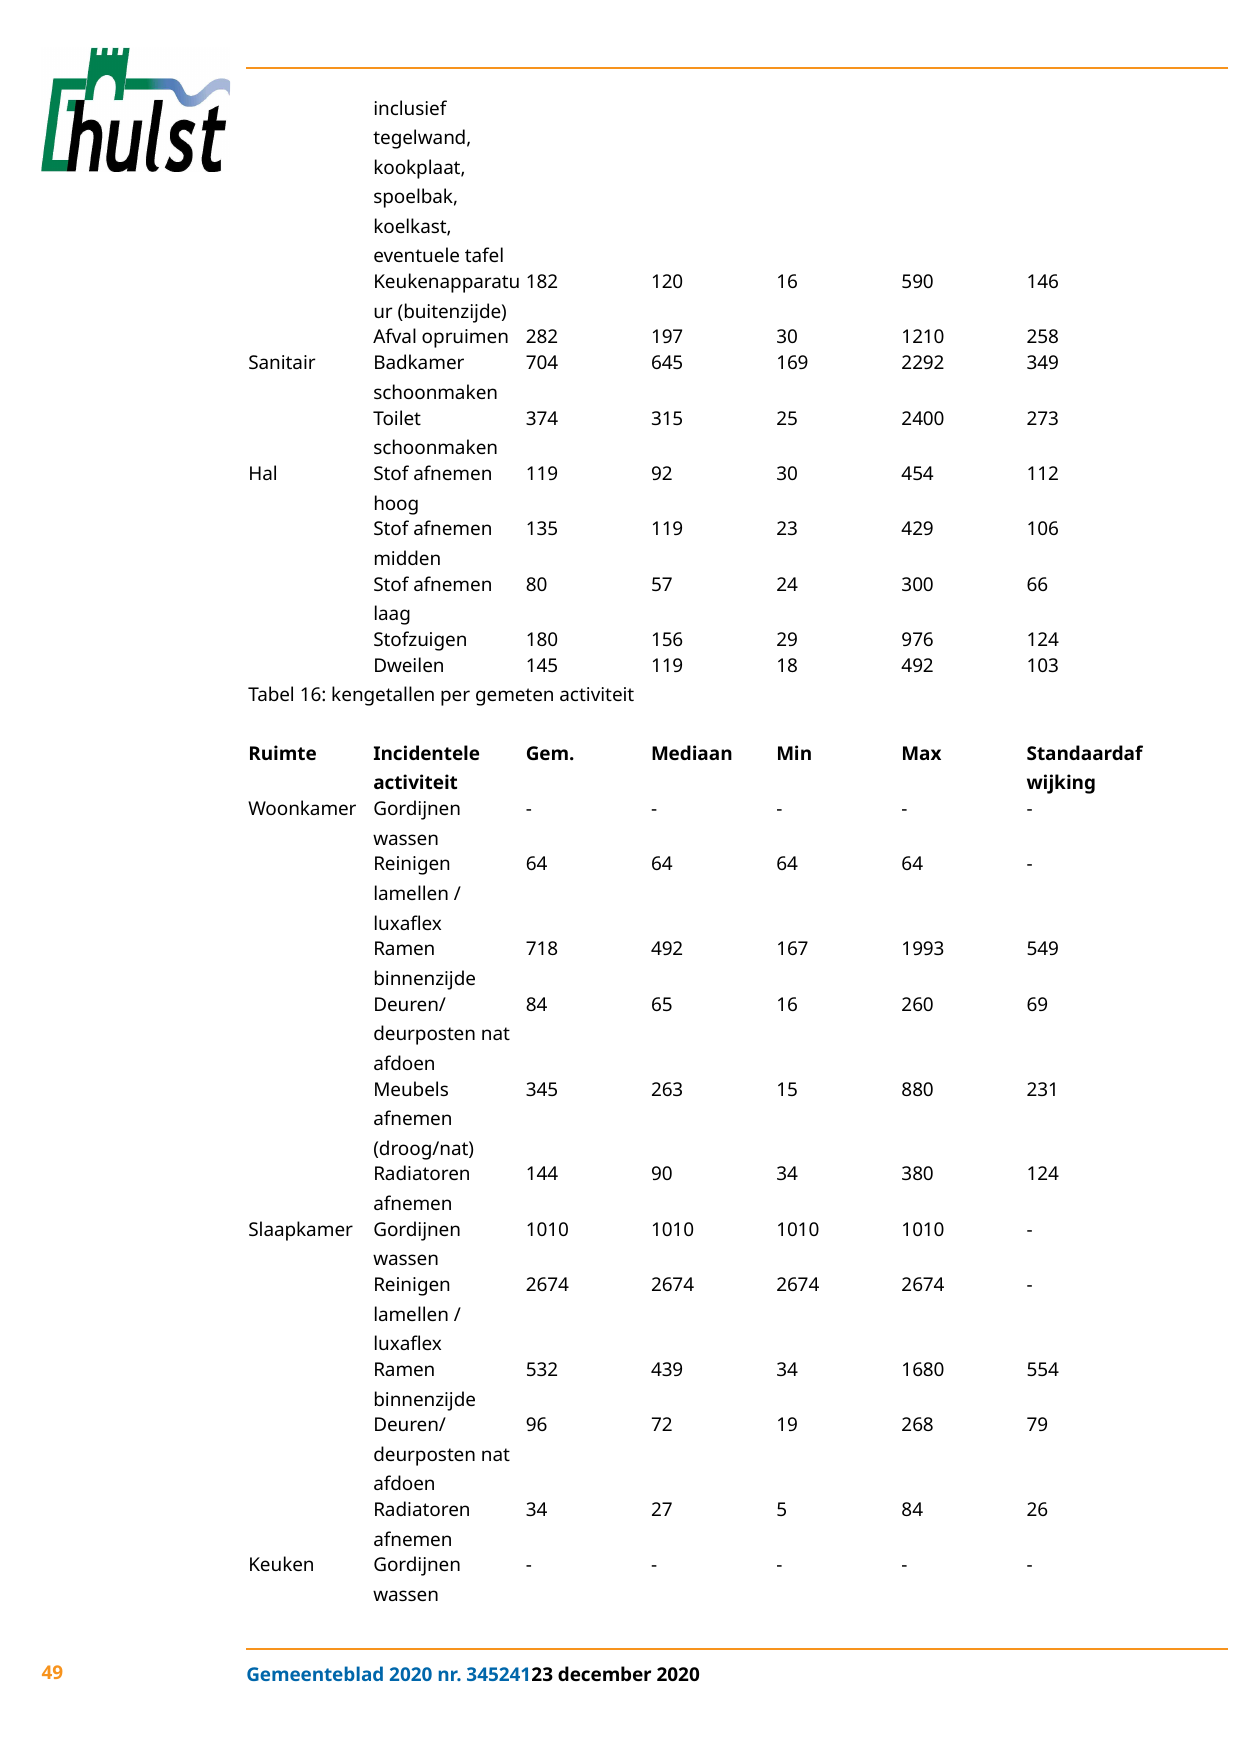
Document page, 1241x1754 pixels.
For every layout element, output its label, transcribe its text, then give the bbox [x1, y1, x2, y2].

table_cell 23 [776, 515, 901, 571]
table_cell 349 [1026, 350, 1152, 405]
table_cell 197 [651, 324, 776, 349]
table_cell 718 [526, 936, 651, 991]
table_header Ruimte [248, 740, 373, 795]
table_cell 2400 [901, 405, 1026, 460]
table_cell 1680 [901, 1356, 1026, 1411]
table_header Gem. [526, 740, 651, 795]
table_cell 2674 [526, 1271, 651, 1356]
table_cell Radiatoren afnemen [373, 1161, 526, 1216]
table_cell - [901, 1552, 1026, 1607]
table_cell 2292 [901, 350, 1026, 405]
table_cell 880 [901, 1076, 1026, 1161]
table_cell [1026, 95, 1152, 268]
table_cell 146 [1026, 269, 1152, 324]
table_cell 25 [776, 405, 901, 460]
table_cell 1010 [776, 1216, 901, 1271]
table_header Min [776, 740, 901, 795]
table_cell Gordijnen wassen [373, 1552, 526, 1607]
text Tabel 16: kengetallen per gemeten activiteit [248, 681, 1152, 706]
table_cell Sanitair [248, 350, 373, 405]
table_cell 30 [776, 460, 901, 515]
table_cell [248, 1356, 373, 1411]
table_cell Stof afnemen laag [373, 571, 526, 626]
table_cell Ramen binnenzijde [373, 1356, 526, 1411]
table_cell 90 [651, 1161, 776, 1216]
table_cell [248, 1271, 373, 1356]
table_cell 454 [901, 460, 1026, 515]
table_cell Badkamer schoonmaken [373, 350, 526, 405]
table_cell 1010 [901, 1216, 1026, 1271]
table_cell 439 [651, 1356, 776, 1411]
table_cell 282 [526, 324, 651, 349]
table_cell 18 [776, 652, 901, 677]
table_cell 169 [776, 350, 901, 405]
table_cell 380 [901, 1161, 1026, 1216]
table_cell - [526, 1552, 651, 1607]
table_cell [248, 851, 373, 936]
table_cell Afval opruimen [373, 324, 526, 349]
table_cell 144 [526, 1161, 651, 1216]
table_cell 34 [526, 1496, 651, 1552]
table_cell Toilet schoonmaken [373, 405, 526, 460]
table_cell [248, 652, 373, 677]
table_cell [248, 991, 373, 1076]
table_cell 704 [526, 350, 651, 405]
table_cell inclusief tegelwand, kookplaat, spoelbak, koelkast, eventuele tafel [373, 95, 526, 268]
table_cell 1993 [901, 936, 1026, 991]
table_cell Deuren/deurposten nat afdoen [373, 991, 526, 1076]
table_cell 549 [1026, 936, 1152, 991]
table_cell Stof afnemen midden [373, 515, 526, 571]
table_cell 119 [651, 515, 776, 571]
table_cell Gordijnen wassen [373, 1216, 526, 1271]
table_cell 57 [651, 571, 776, 626]
table_cell 103 [1026, 652, 1152, 677]
table_cell 1010 [526, 1216, 651, 1271]
table_cell [526, 95, 651, 268]
table_cell - [651, 1552, 776, 1607]
table_cell Stof afnemen hoog [373, 460, 526, 515]
table_cell 124 [1026, 1161, 1152, 1216]
table_cell 492 [651, 936, 776, 991]
table_cell 590 [901, 269, 1026, 324]
table_cell [248, 324, 373, 349]
table_cell - [1026, 1216, 1152, 1271]
table_cell 2674 [901, 1271, 1026, 1356]
table_cell Hal [248, 460, 373, 515]
table_cell 112 [1026, 460, 1152, 515]
table_cell Keukenapparatuur (buitenzijde) [373, 269, 526, 324]
table_cell 65 [651, 991, 776, 1076]
table_cell Deuren/deurposten nat afdoen [373, 1411, 526, 1496]
table_cell 258 [1026, 324, 1152, 349]
table_cell - [776, 795, 901, 851]
table_cell 645 [651, 350, 776, 405]
table_cell - [526, 795, 651, 851]
table_cell Reinigen lamellen / luxaflex [373, 851, 526, 936]
table_cell 135 [526, 515, 651, 571]
table_cell Woonkamer [248, 795, 373, 851]
table_header Incidentele activiteit [373, 740, 526, 795]
table_cell 2674 [651, 1271, 776, 1356]
table_cell 156 [651, 626, 776, 652]
table_cell - [1026, 1552, 1152, 1607]
table_cell Radiatoren afnemen [373, 1496, 526, 1552]
table_cell - [1026, 1271, 1152, 1356]
table_header Standaardafwijking [1026, 740, 1152, 795]
table_cell 260 [901, 991, 1026, 1076]
table_cell Keuken [248, 1552, 373, 1607]
table_cell 5 [776, 1496, 901, 1552]
table_cell 1210 [901, 324, 1026, 349]
table_cell 167 [776, 936, 901, 991]
table_cell [248, 1076, 373, 1161]
table_cell 26 [1026, 1496, 1152, 1552]
table_cell 16 [776, 269, 901, 324]
table_cell 34 [776, 1161, 901, 1216]
table_cell 532 [526, 1356, 651, 1411]
table_cell Dweilen [373, 652, 526, 677]
table_cell 119 [526, 460, 651, 515]
table_cell [651, 95, 776, 268]
table_cell Stofzuigen [373, 626, 526, 652]
table_cell 69 [1026, 991, 1152, 1076]
table_cell 374 [526, 405, 651, 460]
table_cell 106 [1026, 515, 1152, 571]
table_cell 124 [1026, 626, 1152, 652]
table_cell Reinigen lamellen / luxaflex [373, 1271, 526, 1356]
table_cell 180 [526, 626, 651, 652]
table_cell Ramen binnenzijde [373, 936, 526, 991]
table_cell 84 [526, 991, 651, 1076]
table_cell 120 [651, 269, 776, 324]
table_cell 15 [776, 1076, 901, 1161]
table_cell 315 [651, 405, 776, 460]
table_cell 268 [901, 1411, 1026, 1496]
table_cell 64 [776, 851, 901, 936]
table_cell [248, 1411, 373, 1496]
table_cell 79 [1026, 1411, 1152, 1496]
table_cell Slaapkamer [248, 1216, 373, 1271]
table_cell 492 [901, 652, 1026, 677]
table_cell 1010 [651, 1216, 776, 1271]
table_cell 29 [776, 626, 901, 652]
table_cell 24 [776, 571, 901, 626]
table_cell [901, 95, 1026, 268]
table_cell - [1026, 851, 1152, 936]
table_cell 64 [526, 851, 651, 936]
table_header Max [901, 740, 1026, 795]
table_cell [248, 269, 373, 324]
table_cell 30 [776, 324, 901, 349]
table_cell Gordijnen wassen [373, 795, 526, 851]
table_cell 80 [526, 571, 651, 626]
table_cell [248, 1161, 373, 1216]
picture [41, 47, 231, 172]
table_cell 145 [526, 652, 651, 677]
table_cell - [651, 795, 776, 851]
table_cell 64 [901, 851, 1026, 936]
table_cell 2674 [776, 1271, 901, 1356]
table_cell [248, 936, 373, 991]
table_cell 231 [1026, 1076, 1152, 1161]
table_cell 273 [1026, 405, 1152, 460]
table_cell 19 [776, 1411, 901, 1496]
table_cell 66 [1026, 571, 1152, 626]
table_cell 84 [901, 1496, 1026, 1552]
table_cell 263 [651, 1076, 776, 1161]
table_cell 345 [526, 1076, 651, 1161]
table_cell 16 [776, 991, 901, 1076]
table_cell 96 [526, 1411, 651, 1496]
table_cell - [1026, 795, 1152, 851]
table_cell 92 [651, 460, 776, 515]
table_cell 64 [651, 851, 776, 936]
table_cell 72 [651, 1411, 776, 1496]
table_cell 976 [901, 626, 1026, 652]
table_cell [776, 95, 901, 268]
table_cell [248, 515, 373, 571]
table_cell - [901, 795, 1026, 851]
table_cell [248, 95, 373, 268]
table_cell [248, 1496, 373, 1552]
table_cell 300 [901, 571, 1026, 626]
table_cell [248, 571, 373, 626]
table_cell 119 [651, 652, 776, 677]
table_cell 182 [526, 269, 651, 324]
table_cell - [776, 1552, 901, 1607]
table_cell Meubels afnemen (droog/nat) [373, 1076, 526, 1161]
table_cell [248, 405, 373, 460]
table_cell [248, 626, 373, 652]
table_cell 429 [901, 515, 1026, 571]
table_cell 554 [1026, 1356, 1152, 1411]
table_cell 27 [651, 1496, 776, 1552]
table_header Mediaan [651, 740, 776, 795]
table_cell 34 [776, 1356, 901, 1411]
